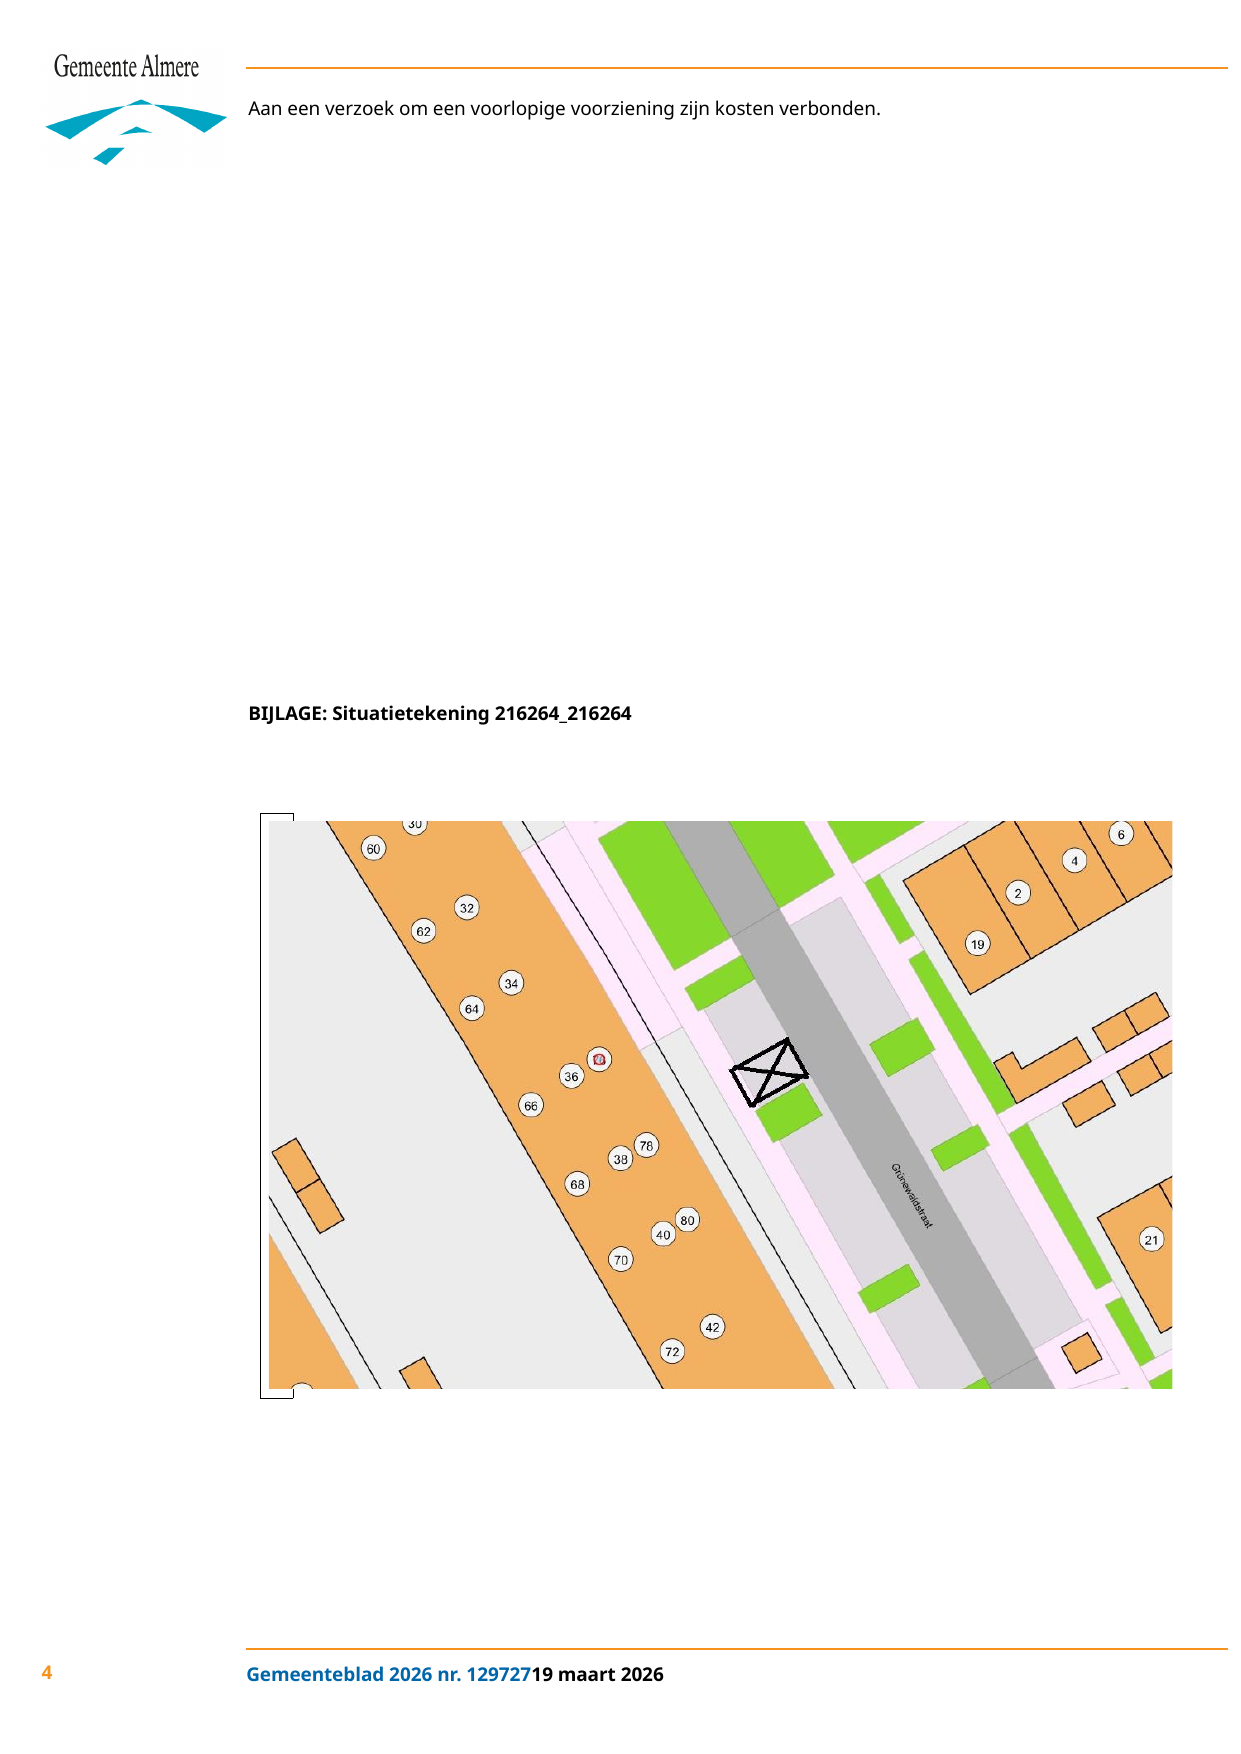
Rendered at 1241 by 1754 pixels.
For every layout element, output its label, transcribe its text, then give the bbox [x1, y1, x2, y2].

picture [41, 47, 231, 172]
text BIJLAGE: Situatietekening 216264_216264 [248, 700, 1152, 726]
text Aan een verzoek om een voorlopige voorziening zijn kosten verbonden. [248, 95, 1152, 121]
picture [268, 821, 1173, 1389]
